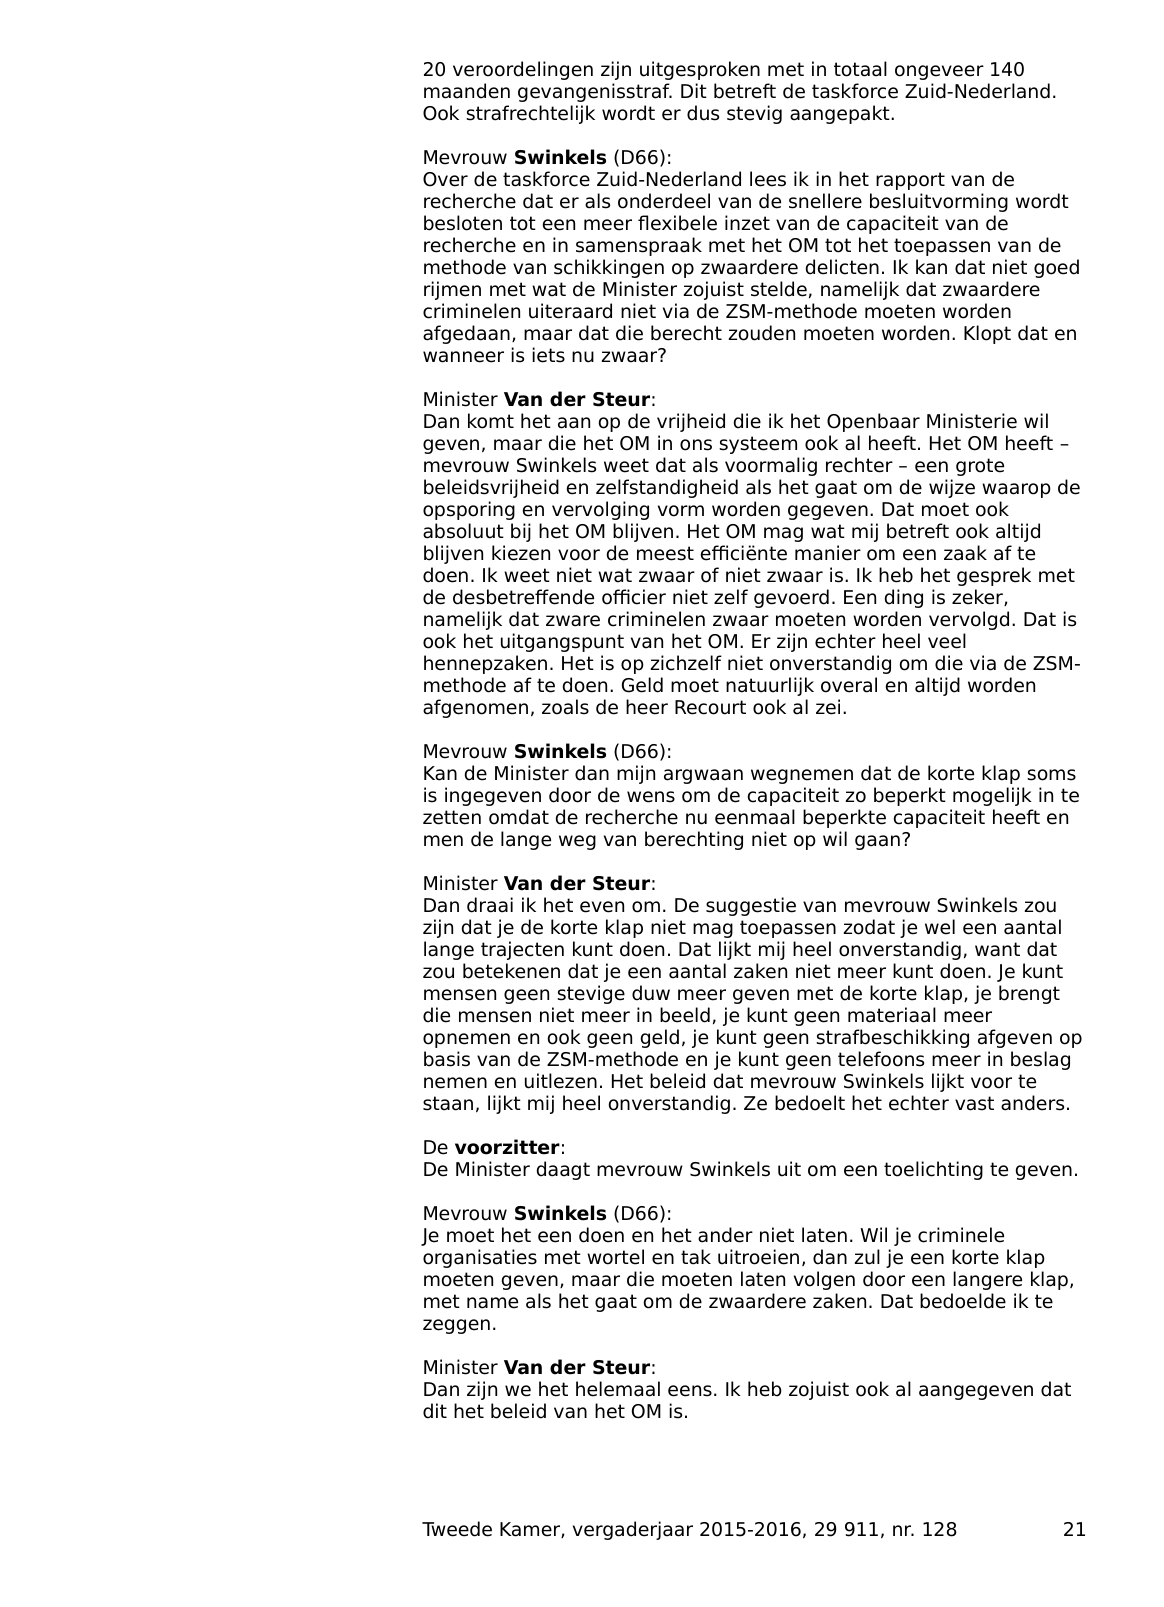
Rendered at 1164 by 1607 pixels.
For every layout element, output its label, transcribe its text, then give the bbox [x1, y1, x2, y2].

text Dan komt het aan op de vrijheid die ik het Openbaar Ministerie wil geven, maar die het OM in ons systeem ook al heeft. Het OM heeft – mevrouw Swinkels weet dat als voormalig rechter – een grote beleidsvrijheid en zelfstandigheid als het gaat om de wijze waarop de opsporing en vervolging vorm worden gegeven. Dat moet ook absoluut bij het OM blijven. Het OM mag wat mij betreft ook altijd blijven kiezen voor de meest efficiënte manier om een zaak af te doen. Ik weet niet wat zwaar of niet zwaar is. Ik heb het gesprek met de desbetreffende officier niet zelf gevoerd. Een ding is zeker, namelijk dat zware criminelen zwaar moeten worden vervolgd. Dat is ook het uitgangspunt van het OM. Er zijn echter heel veel hennepzaken. Het is op zichzelf niet onverstandig om die via de ZSM-methode af te doen. Geld moet natuurlijk overal en altijd worden afgenomen, zoals de heer Recourt ook al zei. [422, 411, 1087, 719]
text Dan draai ik het even om. De suggestie van mevrouw Swinkels zou zijn dat je de korte klap niet mag toepassen zodat je wel een aantal lange trajecten kunt doen. Dat lijkt mij heel onverstandig, want dat zou betekenen dat je een aantal zaken niet meer kunt doen. Je kunt mensen geen stevige duw meer geven met de korte klap, je brengt die mensen niet meer in beeld, je kunt geen materiaal meer opnemen en ook geen geld, je kunt geen strafbeschikking afgeven op basis van de ZSM-methode en je kunt geen telefoons meer in beslag nemen en uitlezen. Het beleid dat mevrouw Swinkels lijkt voor te staan, lijkt mij heel onverstandig. Ze bedoelt het echter vast anders. [422, 895, 1087, 1115]
text Mevrouw Swinkels (D66): [422, 147, 1087, 169]
text De voorzitter: [422, 1137, 1087, 1159]
text De Minister daagt mevrouw Swinkels uit om een toelichting te geven. [422, 1159, 1087, 1181]
text Minister Van der Steur: [422, 389, 1087, 411]
text Minister Van der Steur: [422, 1357, 1087, 1379]
text Dan zijn we het helemaal eens. Ik heb zojuist ook al aangegeven dat dit het beleid van het OM is. [422, 1379, 1087, 1423]
text Minister Van der Steur: [422, 873, 1087, 895]
text Mevrouw Swinkels (D66): [422, 741, 1087, 763]
text Je moet het een doen en het ander niet laten. Wil je criminele organisaties met wortel en tak uitroeien, dan zul je een korte klap moeten geven, maar die moeten laten volgen door een langere klap, met name als het gaat om de zwaardere zaken. Dat bedoelde ik te zeggen. [422, 1225, 1087, 1335]
text Over de taskforce Zuid-Nederland lees ik in het rapport van de recherche dat er als onderdeel van de snellere besluitvorming wordt besloten tot een meer flexibele inzet van de capaciteit van de recherche en in samenspraak met het OM tot het toepassen van de methode van schikkingen op zwaardere delicten. Ik kan dat niet goed rijmen met wat de Minister zojuist stelde, namelijk dat zwaardere criminelen uiteraard niet via de ZSM-methode moeten worden afgedaan, maar dat die berecht zouden moeten worden. Klopt dat en wanneer is iets nu zwaar? [422, 169, 1087, 367]
text Kan de Minister dan mijn argwaan wegnemen dat de korte klap soms is ingegeven door de wens om de capaciteit zo beperkt mogelijk in te zetten omdat de recherche nu eenmaal beperkte capaciteit heeft en men de lange weg van berechting niet op wil gaan? [422, 763, 1087, 851]
text 20 veroordelingen zijn uitgesproken met in totaal ongeveer 140 maanden gevangenisstraf. Dit betreft de taskforce Zuid-Nederland. Ook strafrechtelijk wordt er dus stevig aangepakt. [422, 59, 1087, 125]
text Mevrouw Swinkels (D66): [422, 1203, 1087, 1225]
